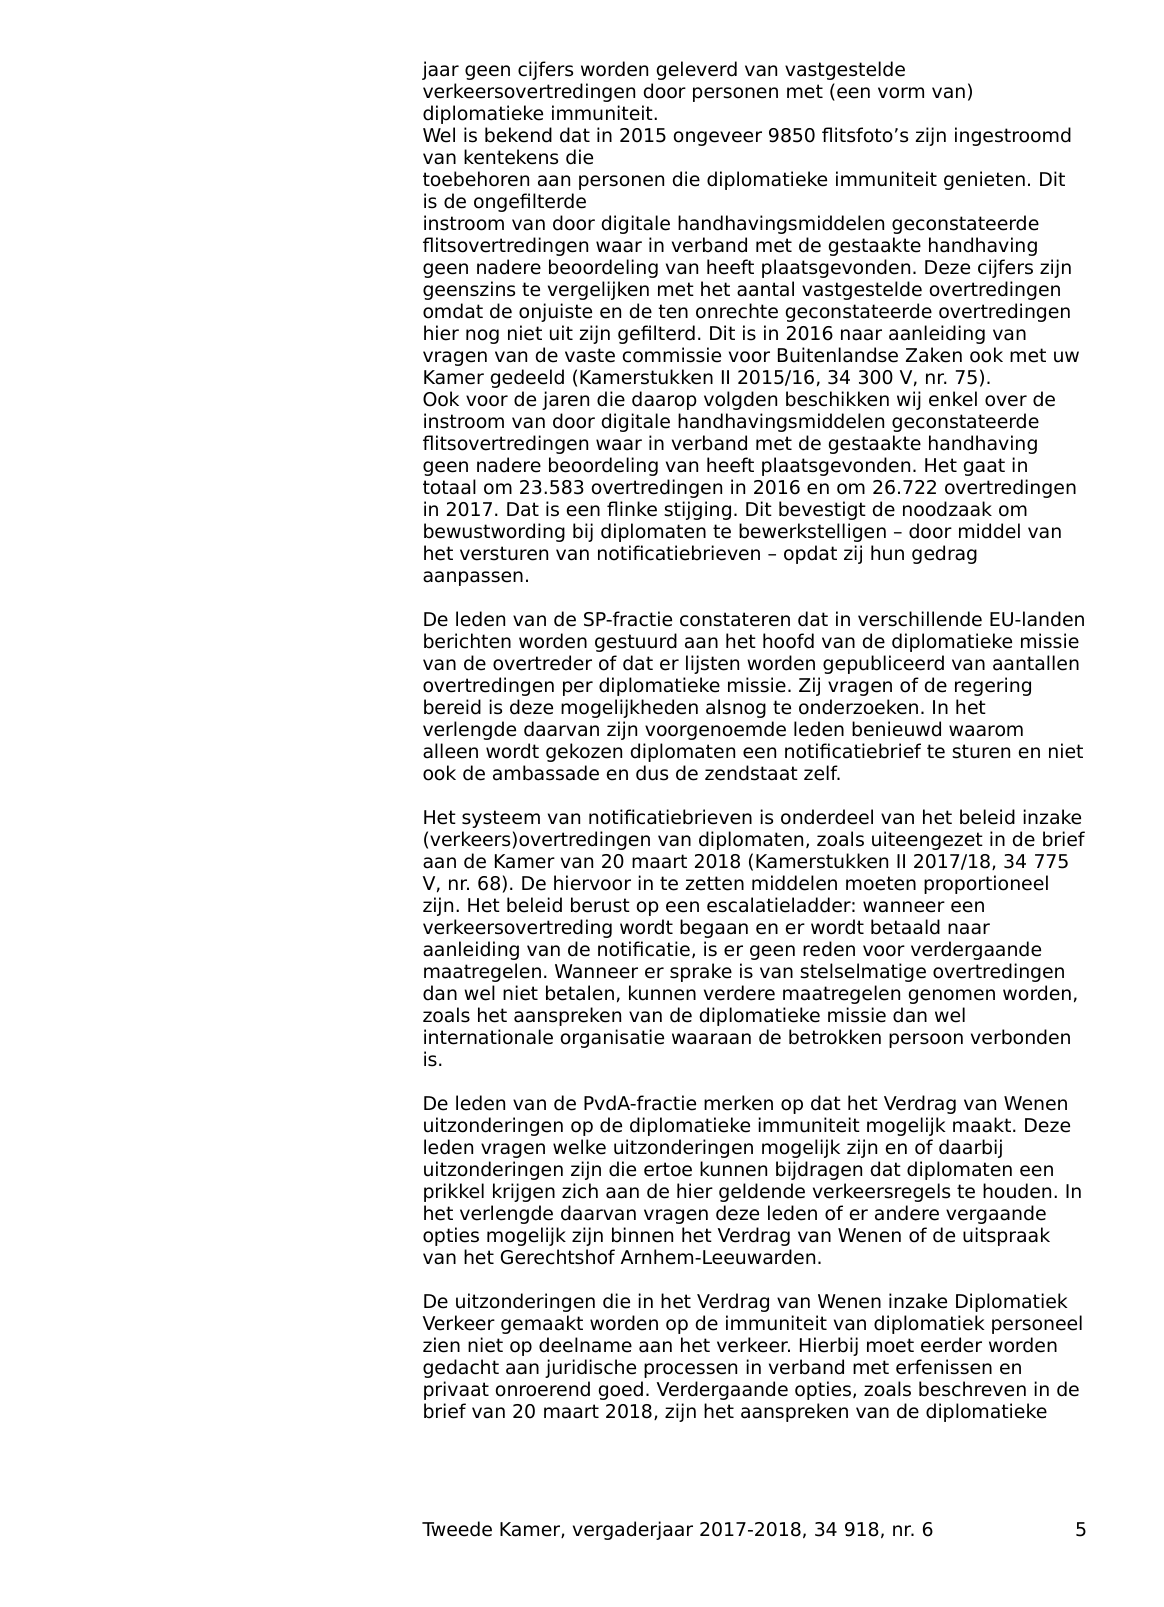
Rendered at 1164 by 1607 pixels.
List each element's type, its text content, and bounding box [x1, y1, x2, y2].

text Ook voor de jaren die daarop volgden beschikken wij enkel over de instroom van door digitale handhavingsmiddelen geconstateerde flitsovertredingen waar in verband met de gestaakte handhaving geen nadere beoordeling van heeft plaatsgevonden. Het gaat in totaal om 23.583 overtredingen in 2016 en om 26.722 overtredingen in 2017. Dat is een flinke stijging. Dit bevestigt de noodzaak om bewustwording bij diplomaten te bewerkstelligen – door middel van het versturen van notificatiebrieven – opdat zij hun gedrag aanpassen. [422, 389, 1087, 587]
text De leden van de PvdA-fractie merken op dat het Verdrag van Wenen uitzonderingen op de diplomatieke immuniteit mogelijk maakt. Deze leden vragen welke uitzonderingen mogelijk zijn en of daarbij uitzonderingen zijn die ertoe kunnen bijdragen dat diplomaten een prikkel krijgen zich aan de hier geldende verkeersregels te houden. In het verlengde daarvan vragen deze leden of er andere vergaande opties mogelijk zijn binnen het Verdrag van Wenen of de uitspraak van het Gerechtshof Arnhem-Leeuwarden. [422, 1093, 1087, 1268]
text De leden van de SP-fractie constateren dat in verschillende EU-landen berichten worden gestuurd aan het hoofd van de diplomatieke missie van de overtreder of dat er lijsten worden gepubliceerd van aantallen overtredingen per diplomatieke missie. Zij vragen of de regering bereid is deze mogelijkheden alsnog te onderzoeken. In het verlengde daarvan zijn voorgenoemde leden benieuwd waarom alleen wordt gekozen diplomaten een notificatiebrief te sturen en niet ook de ambassade en dus de zendstaat zelf. [422, 609, 1087, 784]
text toebehoren aan personen die diplomatieke immuniteit genieten. Dit is de ongefilterde [422, 169, 1087, 213]
text jaar geen cijfers worden geleverd van vastgestelde verkeersovertredingen door personen met (een vorm van) diplomatieke immuniteit. [422, 59, 1087, 125]
text instroom van door digitale handhavingsmiddelen geconstateerde flitsovertredingen waar in verband met de gestaakte handhaving geen nadere beoordeling van heeft plaatsgevonden. Deze cijfers zijn geenszins te vergelijken met het aantal vastgestelde overtredingen omdat de onjuiste en de ten onrechte geconstateerde overtredingen hier nog niet uit zijn gefilterd. Dit is in 2016 naar aanleiding van vragen van de vaste commissie voor Buitenlandse Zaken ook met uw Kamer gedeeld (Kamerstukken II 2015/16, 34 300 V, nr. 75). [422, 213, 1087, 389]
text Het systeem van notificatiebrieven is onderdeel van het beleid inzake (verkeers)overtredingen van diplomaten, zoals uiteengezet in de brief aan de Kamer van 20 maart 2018 (Kamerstukken II 2017/18, 34 775 V, nr. 68). De hiervoor in te zetten middelen moeten proportioneel zijn. Het beleid berust op een escalatieladder: wanneer een verkeersovertreding wordt begaan en er wordt betaald naar aanleiding van de notificatie, is er geen reden voor verdergaande maatregelen. Wanneer er sprake is van stelselmatige overtredingen dan wel niet betalen, kunnen verdere maatregelen genomen worden, zoals het aanspreken van de diplomatieke missie dan wel internationale organisatie waaraan de betrokken persoon verbonden is. [422, 807, 1087, 1071]
text Wel is bekend dat in 2015 ongeveer 9850 flitsfoto’s zijn ingestroomd van kentekens die [422, 125, 1087, 169]
text De uitzonderingen die in het Verdrag van Wenen inzake Diplomatiek Verkeer gemaakt worden op de immuniteit van diplomatiek personeel zien niet op deelname aan het verkeer. Hierbij moet eerder worden gedacht aan juridische processen in verband met erfenissen en privaat onroerend goed. Verdergaande opties, zoals beschreven in de brief van 20 maart 2018, zijn het aanspreken van de diplomatieke [422, 1291, 1087, 1423]
